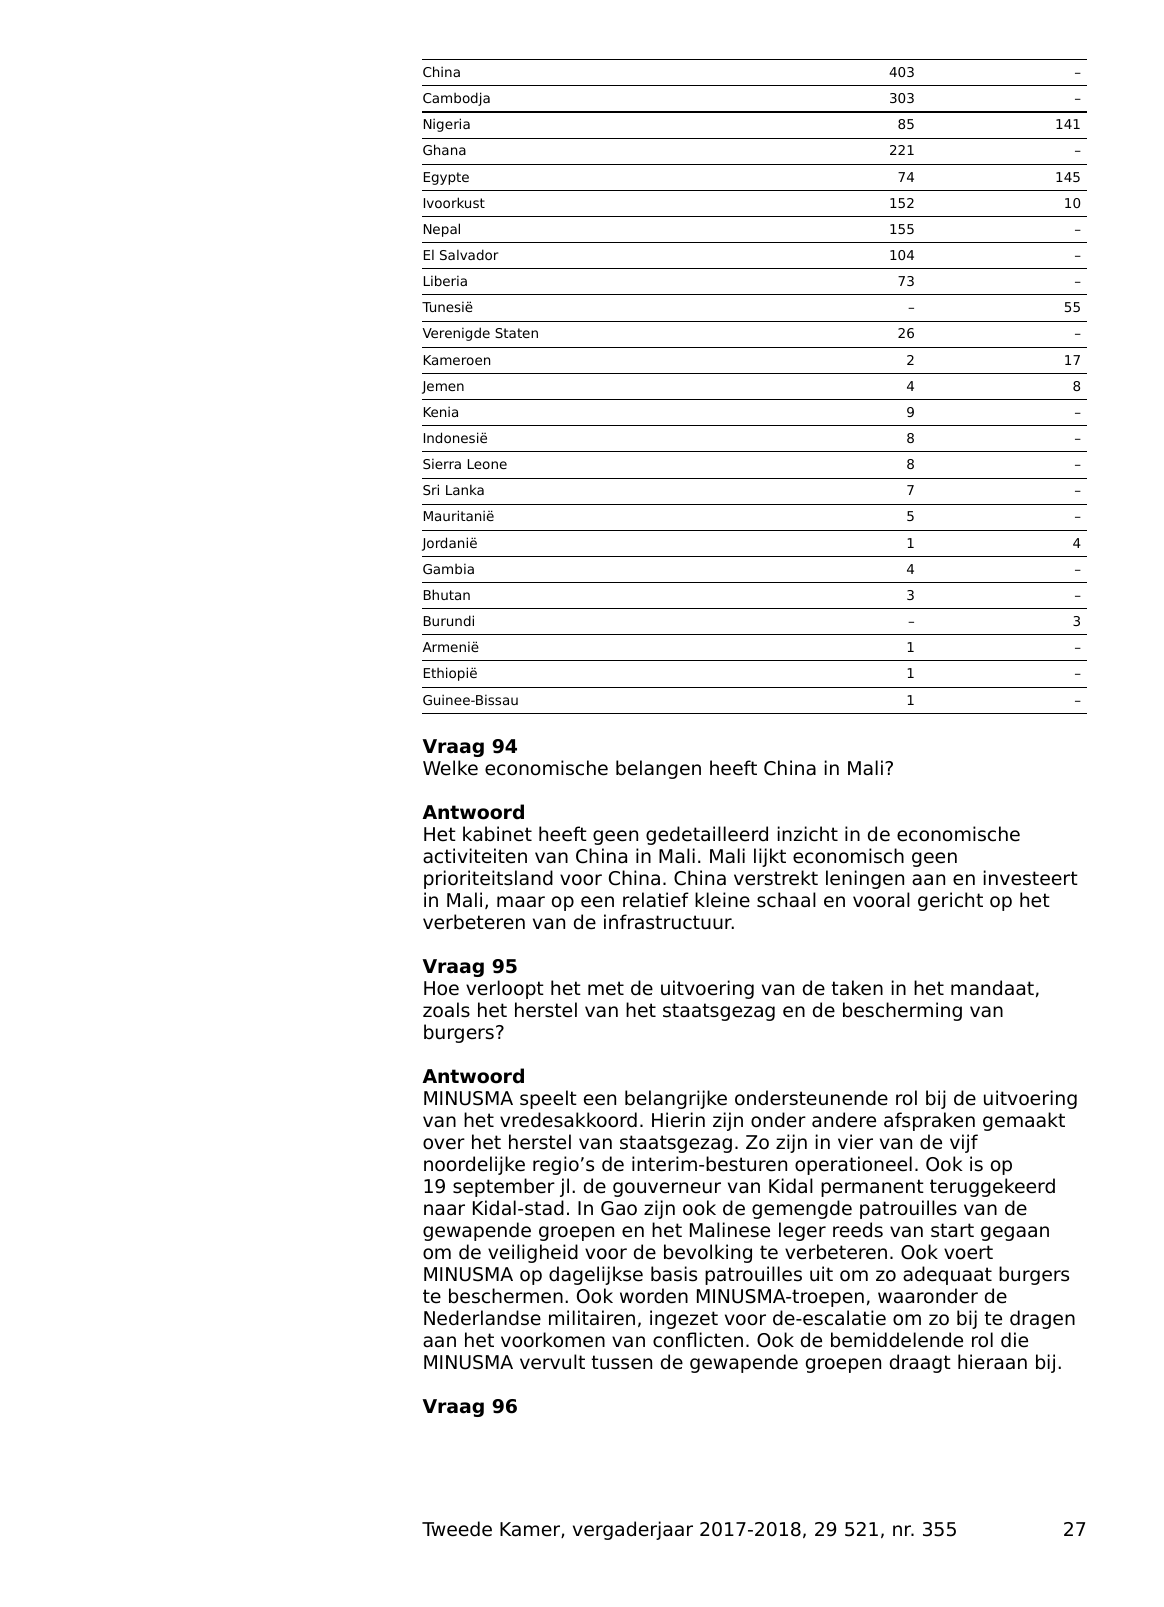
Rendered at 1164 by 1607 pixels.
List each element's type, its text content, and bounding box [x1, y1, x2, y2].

table_cell 221 [754, 139, 921, 164]
table_cell Ivoorkust [422, 191, 754, 216]
table_cell 2 [754, 348, 921, 373]
table_cell Liberia [422, 269, 754, 294]
table_cell 4 [921, 531, 1087, 556]
table_cell 8 [921, 374, 1087, 399]
table_cell – [921, 243, 1087, 268]
table_cell Sierra Leone [422, 452, 754, 477]
table_cell 4 [754, 374, 921, 399]
table_cell 1 [754, 661, 921, 687]
table_cell 4 [754, 557, 921, 582]
table_cell Mauritanië [422, 505, 754, 530]
text Hoe verloopt het met de uitvoering van de taken in het mandaat, zoals het herstel van het staatsgezag en de bescherming van burgers? [422, 978, 1087, 1044]
table_cell Ethiopië [422, 661, 754, 687]
table_cell Sri Lanka [422, 479, 754, 503]
table_cell 73 [754, 269, 921, 294]
table_cell 152 [754, 191, 921, 216]
text Het kabinet heeft geen gedetailleerd inzicht in de economische activiteiten van China in Mali. Mali lijkt economisch geen prioriteitsland voor China. China verstrekt leningen aan en investeert in Mali, maar op een relatief kleine schaal en vooral gericht op het verbeteren van de infrastructuur. [422, 824, 1087, 934]
table_cell Kameroen [422, 348, 754, 373]
table_cell 1 [754, 688, 921, 713]
table_cell 55 [921, 295, 1087, 321]
table_cell – [921, 583, 1087, 608]
text Antwoord [422, 1066, 1087, 1088]
table_cell – [921, 505, 1087, 530]
table_cell Kenia [422, 400, 754, 425]
table_cell Bhutan [422, 583, 754, 608]
table_cell – [921, 217, 1087, 242]
table_cell El Salvador [422, 243, 754, 268]
table_cell 26 [754, 322, 921, 347]
table_cell Egypte [422, 165, 754, 190]
table_cell Nepal [422, 217, 754, 242]
table_cell – [921, 479, 1087, 503]
table_cell Armenië [422, 635, 754, 660]
table_cell 9 [754, 400, 921, 425]
table_cell 3 [754, 583, 921, 608]
table_cell 17 [921, 348, 1087, 373]
table_cell – [921, 426, 1087, 451]
table_cell Gambia [422, 557, 754, 582]
table_cell Indonesië [422, 426, 754, 451]
table_cell – [921, 635, 1087, 660]
text Welke economische belangen heeft China in Mali? [422, 758, 1087, 780]
table_cell 5 [754, 505, 921, 530]
table_cell – [921, 688, 1087, 713]
table_cell Ghana [422, 139, 754, 164]
table_cell 8 [754, 452, 921, 477]
table_cell Nigeria [422, 113, 754, 137]
table_cell 8 [754, 426, 921, 451]
table_cell 1 [754, 531, 921, 556]
text Vraag 95 [422, 956, 1087, 978]
table_cell 3 [921, 609, 1087, 634]
table_cell Burundi [422, 609, 754, 634]
table_cell Verenigde Staten [422, 322, 754, 347]
table_cell – [921, 60, 1087, 85]
table_cell 155 [754, 217, 921, 242]
table_cell – [754, 295, 921, 321]
table_cell – [921, 661, 1087, 687]
table_cell 74 [754, 165, 921, 190]
table_cell 85 [754, 113, 921, 137]
table_cell – [921, 86, 1087, 111]
table_cell – [921, 557, 1087, 582]
table_cell China [422, 60, 754, 85]
table_cell – [754, 609, 921, 634]
table_cell Cambodja [422, 86, 754, 111]
table_cell 10 [921, 191, 1087, 216]
table_cell – [921, 400, 1087, 425]
table_cell – [921, 139, 1087, 164]
text Vraag 96 [422, 1396, 1087, 1418]
table_cell 141 [921, 113, 1087, 137]
table_cell – [921, 452, 1087, 477]
table_cell Guinee-Bissau [422, 688, 754, 713]
table_cell 104 [754, 243, 921, 268]
text MINUSMA speelt een belangrijke ondersteunende rol bij de uitvoering van het vredesakkoord. Hierin zijn onder andere afspraken gemaakt over het herstel van staatsgezag. Zo zijn in vier van de vijf noordelijke regio’s de interim-besturen operationeel. Ook is op 19 september jl. de gouverneur van Kidal permanent teruggekeerd naar Kidal-stad. In Gao zijn ook de gemengde patrouilles van de gewapende groepen en het Malinese leger reeds van start gegaan om de veiligheid voor de bevolking te verbeteren. Ook voert MINUSMA op dagelijkse basis patrouilles uit om zo adequaat burgers te beschermen. Ook worden MINUSMA-troepen, waaronder de Nederlandse militairen, ingezet voor de-escalatie om zo bij te dragen aan het voorkomen van conflicten. Ook de bemiddelende rol die MINUSMA vervult tussen de gewapende groepen draagt hieraan bij. [422, 1088, 1087, 1374]
table_cell 1 [754, 635, 921, 660]
table_cell Tunesië [422, 295, 754, 321]
text Antwoord [422, 802, 1087, 824]
table_cell – [921, 269, 1087, 294]
table_cell Jordanië [422, 531, 754, 556]
text Vraag 94 [422, 736, 1087, 758]
table_cell 303 [754, 86, 921, 111]
table_cell Jemen [422, 374, 754, 399]
table_cell 403 [754, 60, 921, 85]
table_cell 7 [754, 479, 921, 503]
table_cell 145 [921, 165, 1087, 190]
table_cell – [921, 322, 1087, 347]
